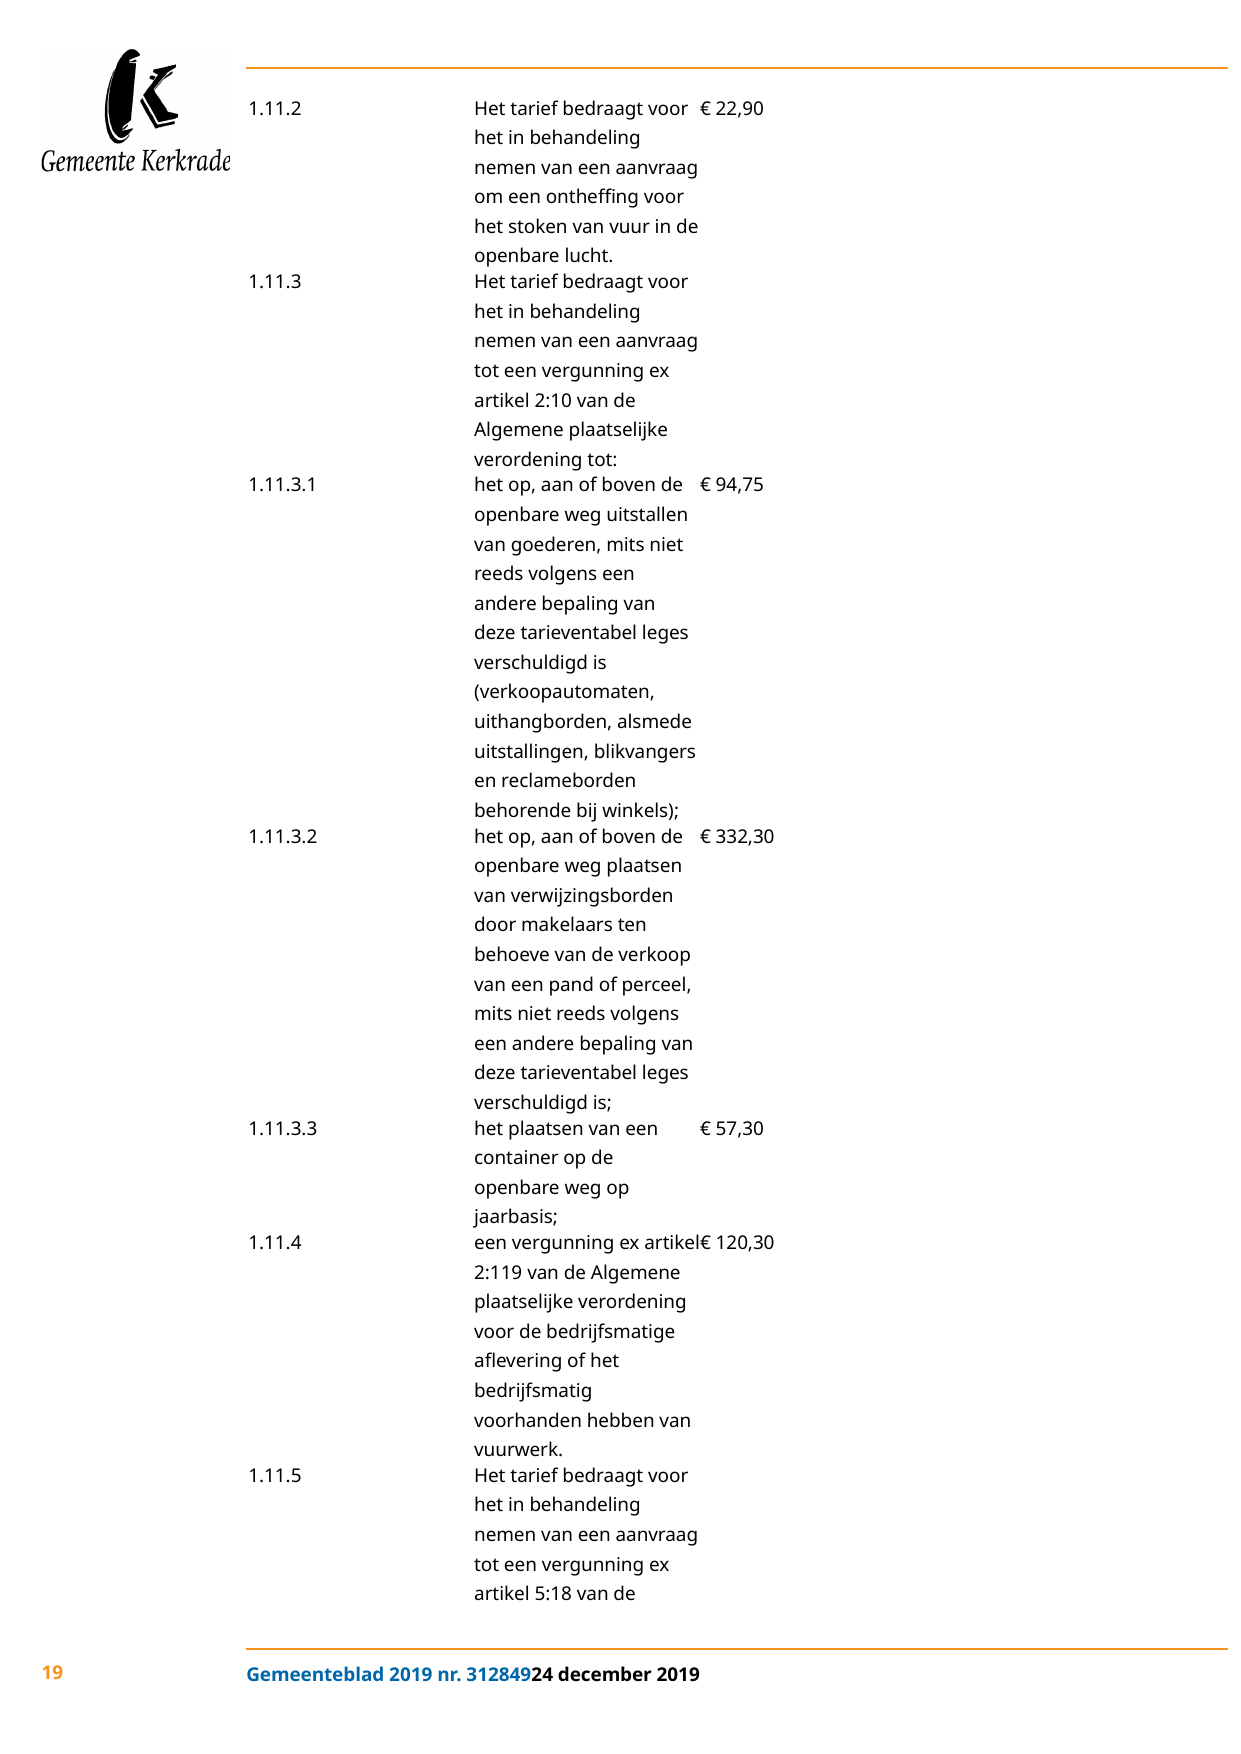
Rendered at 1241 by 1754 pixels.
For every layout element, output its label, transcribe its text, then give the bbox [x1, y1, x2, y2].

table_cell 1.11.3.3 [248, 1115, 474, 1229]
table_cell 1.11.4 [248, 1229, 474, 1462]
table_cell het op, aan of boven de openbare weg uitstallen van goederen, mits niet reeds volgens een andere bepaling van deze tarieventabel leges verschuldigd is (verkoopautomaten, uithangborden, alsmede uitstallingen, blikvangers en reclameborden behorende bij winkels); [474, 472, 700, 823]
picture [41, 47, 231, 172]
table_cell € 94,75 [700, 472, 926, 823]
table_cell Het tarief bedraagt voor het in behandeling nemen van een aanvraag om een ontheffing voor het stoken van vuur in de openbare lucht. [474, 95, 700, 268]
table_cell het plaatsen van een container op de openbare weg op jaarbasis; [474, 1115, 700, 1229]
table_cell 1.11.5 [248, 1462, 474, 1606]
table_cell € 120,30 [700, 1229, 926, 1462]
table_cell € 332,30 [700, 823, 926, 1115]
table_cell Het tarief bedraagt voor het in behandeling nemen van een aanvraag tot een vergunning ex artikel 5:18 van de [474, 1462, 700, 1606]
table_cell € 22,90 [700, 95, 926, 268]
table_cell [700, 1462, 926, 1606]
table_cell [700, 269, 926, 472]
table_cell 1.11.3.2 [248, 823, 474, 1115]
table_cell 1.11.3 [248, 269, 474, 472]
table_cell 1.11.2 [248, 95, 474, 268]
table_cell Het tarief bedraagt voor het in behandeling nemen van een aanvraag tot een vergunning ex artikel 2:10 van de Algemene plaatselijke verordening tot: [474, 269, 700, 472]
table_cell € 57,30 [700, 1115, 926, 1229]
table_cell een vergunning ex artikel 2:119 van de Algemene plaatselijke verordening voor de bedrijfsmatige aflevering of het bedrijfsmatig voorhanden hebben van vuurwerk. [474, 1229, 700, 1462]
table_cell het op, aan of boven de openbare weg plaatsen van verwijzingsborden door makelaars ten behoeve van de verkoop van een pand of perceel, mits niet reeds volgens een andere bepaling van deze tarieventabel leges verschuldigd is; [474, 823, 700, 1115]
table_cell 1.11.3.1 [248, 472, 474, 823]
